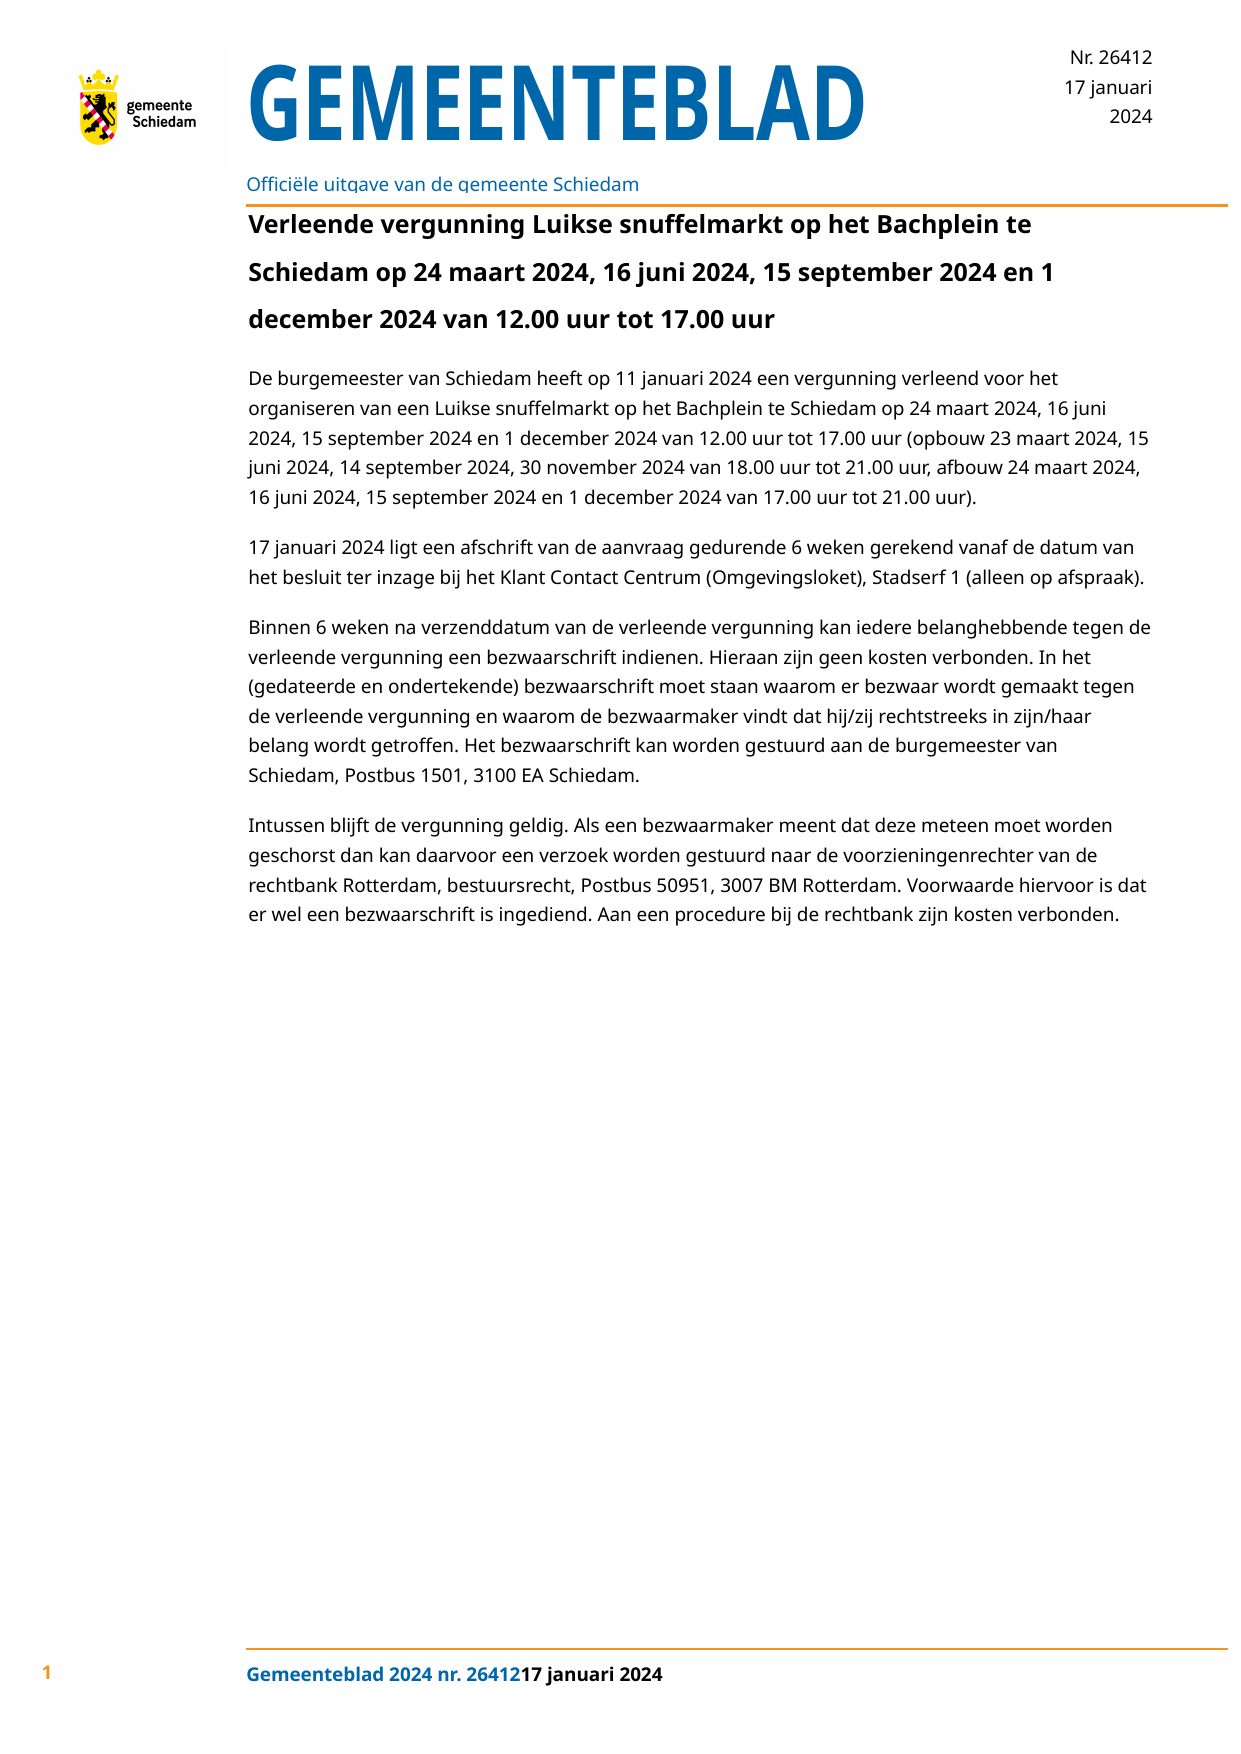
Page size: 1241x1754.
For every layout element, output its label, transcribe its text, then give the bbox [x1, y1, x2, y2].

text De burgemeester van Schiedam heeft op 11 januari 2024 een vergunning verleend voor het organiseren van een Luikse snuffelmarkt op het Bachplein te Schiedam op 24 maart 2024, 16 juni 2024, 15 september 2024 en 1 december 2024 van 12.00 uur tot 17.00 uur (opbouw 23 maart 2024, 15 juni 2024, 14 september 2024, 30 november 2024 van 18.00 uur tot 21.00 uur, afbouw 24 maart 2024, 16 juni 2024, 15 september 2024 en 1 december 2024 van 17.00 uur tot 21.00 uur). [248, 366, 1152, 509]
text Verleende vergunning Luikse snuffelmarkt op het Bachplein te Schiedam op 24 maart 2024, 16 juni 2024, 15 september 2024 en 1 december 2024 van 12.00 uur tot 17.00 uur [248, 207, 1152, 336]
text Binnen 6 weken na verzenddatum van de verleende vergunning kan iedere belanghebbende tegen de verleende vergunning een bezwaarschrift indienen. Hieraan zijn geen kosten verbonden. In het (gedateerde en ondertekende) bezwaarschrift moet staan waarom er bezwaar wordt gemaakt tegen de verleende vergunning en waarom de bezwaarmaker vindt dat hij/zij rechtstreeks in zijn/haar belang wordt getroffen. Het bezwaarschrift kan worden gestuurd aan de burgemeester van Schiedam, Postbus 1501, 3100 EA Schiedam. [248, 614, 1152, 788]
text Intussen blijft de vergunning geldig. Als een bezwaarmaker meent dat deze meteen moet worden geschorst dan kan daarvoor een verzoek worden gestuurd naar de voorzieningenrechter van de rechtbank Rotterdam, bestuursrecht, Postbus 50951, 3007 BM Rotterdam. Voorwaarde hiervoor is dat er wel een bezwaarschrift is ingediend. Aan een procedure bij de rechtbank zijn kosten verbonden. [248, 813, 1152, 927]
text 17 januari 2024 ligt een afschrift van de aanvraag gedurende 6 weken gerekend vanaf de datum van het besluit ter inzage bij het Klant Contact Centrum (Omgevingsloket), Stadserf 1 (alleen op afspraak). [248, 534, 1152, 589]
picture [41, 47, 231, 172]
